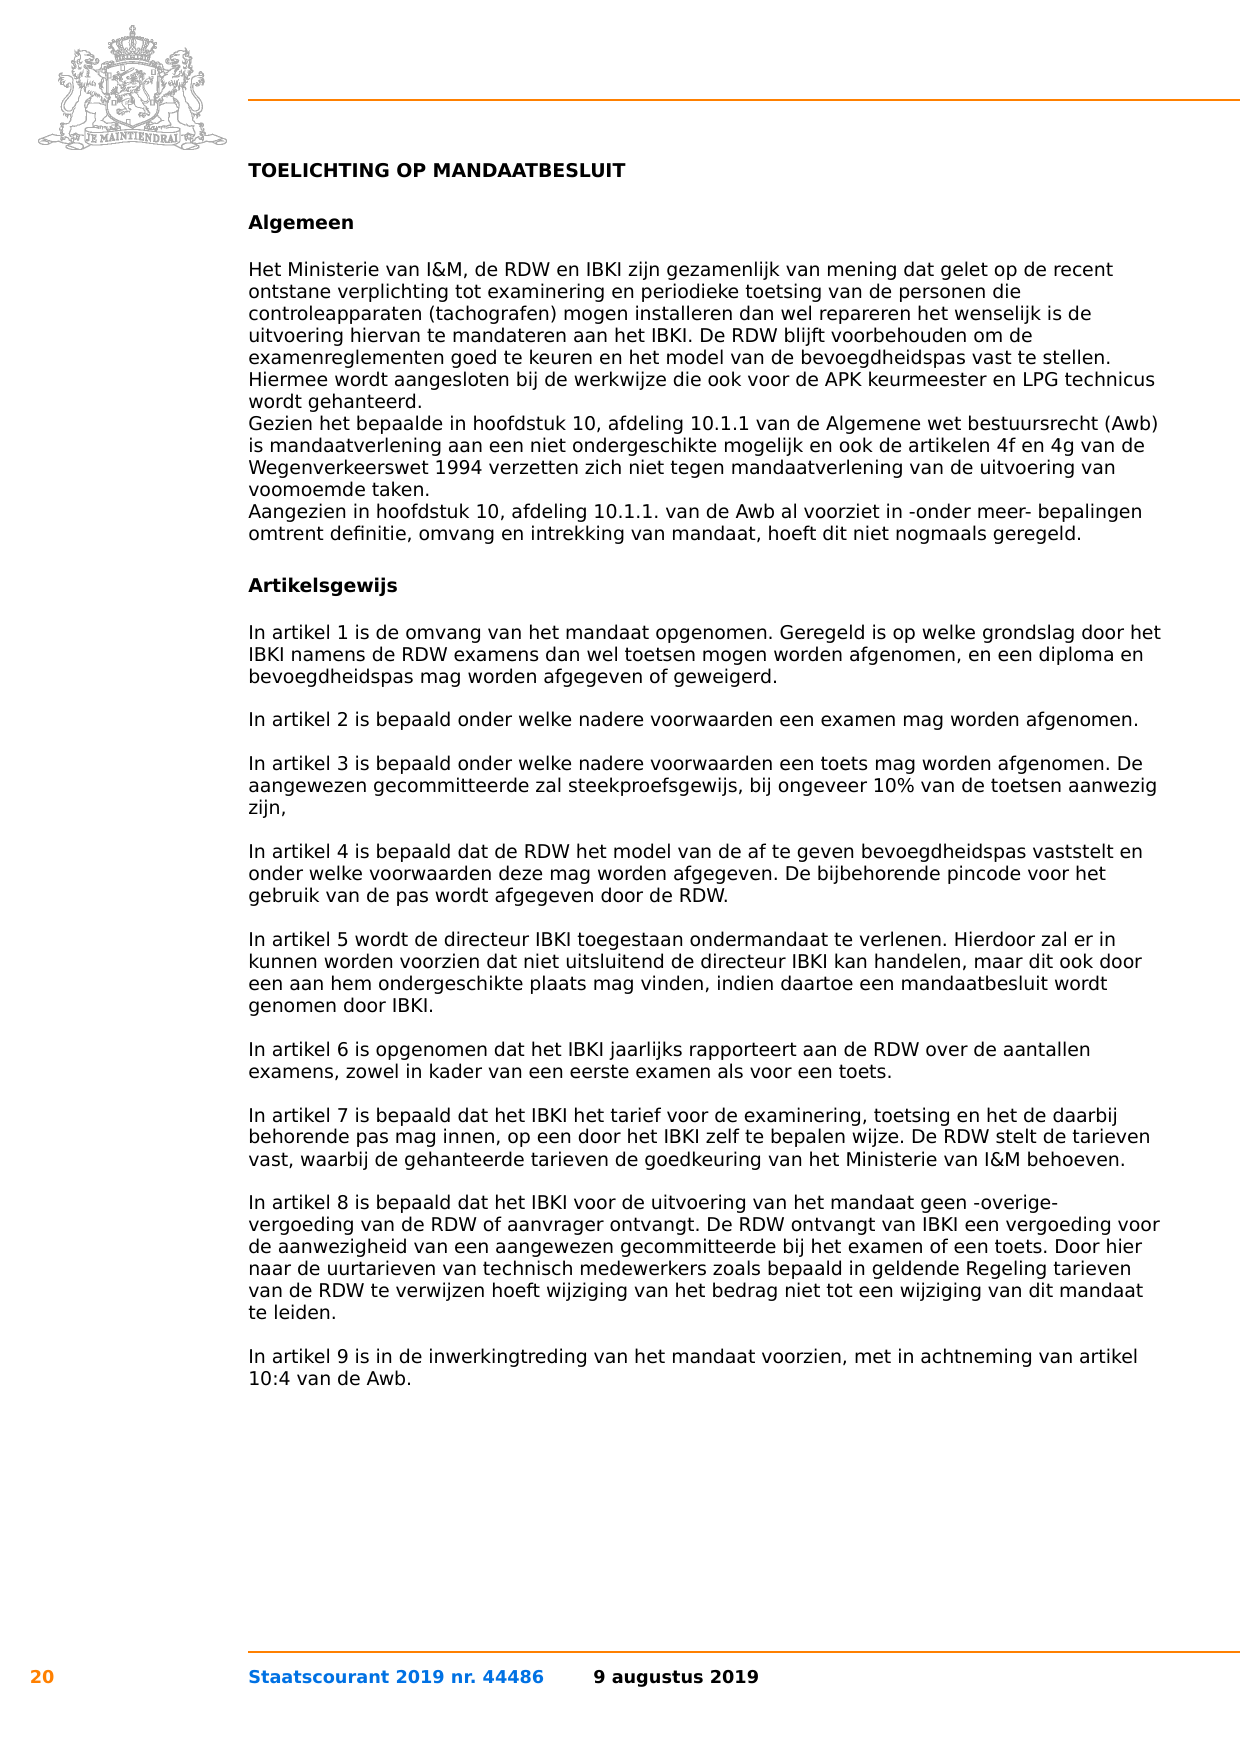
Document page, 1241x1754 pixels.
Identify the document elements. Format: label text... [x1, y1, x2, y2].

text In artikel 1 is de omvang van het mandaat opgenomen. Geregeld is op welke grondslag door het IBKI namens de RDW examens dan wel toetsen mogen worden afgenomen, en een diploma en bevoegdheidspas mag worden afgegeven of geweigerd. [248, 622, 1163, 687]
subtitle Artikelsgewijs [248, 574, 1163, 597]
text In artikel 3 is bepaald onder welke nadere voorwaarden een toets mag worden afgenomen. De aangewezen gecommitteerde zal steekproefsgewijs, bij ongeveer 10% van de toetsen aanwezig zijn, [248, 753, 1163, 819]
text In artikel 7 is bepaald dat het IBKI het tarief voor de examinering, toetsing en het de daarbij behorende pas mag innen, op een door het IBKI zelf te bepalen wijze. De RDW stelt de tarieven vast, waarbij de gehanteerde tarieven de goedkeuring van het Ministerie van I&M behoeven. [248, 1104, 1163, 1170]
text In artikel 2 is bepaald onder welke nadere voorwaarden een examen mag worden afgenomen. [248, 709, 1163, 731]
text Het Ministerie van I&M, de RDW en IBKI zijn gezamenlijk van mening dat gelet op de recent ontstane verplichting tot examinering en periodieke toetsing van de personen die controleapparaten (tachografen) mogen installeren dan wel repareren het wenselijk is de uitvoering hiervan te mandateren aan het IBKI. De RDW blijft voorbehouden om de examenreglementen goed te keuren en het model van de bevoegdheidspas vast te stellen. Hiermee wordt aangesloten bij de werkwijze die ook voor de APK keurmeester en LPG technicus wordt gehanteerd. [248, 259, 1163, 413]
text In artikel 9 is in de inwerkingtreding van het mandaat voorzien, met in achtneming van artikel 10:4 van de Awb. [248, 1346, 1163, 1390]
text In artikel 4 is bepaald dat de RDW het model van de af te geven bevoegdheidspas vaststelt en onder welke voorwaarden deze mag worden afgegeven. De bijbehorende pincode voor het gebruik van de pas wordt afgegeven door de RDW. [248, 841, 1163, 907]
subtitle TOELICHTING OP MANDAATBESLUIT [248, 160, 1163, 182]
subtitle Algemeen [248, 212, 1163, 234]
text In artikel 5 wordt de directeur IBKI toegestaan ondermandaat te verlenen. Hierdoor zal er in kunnen worden voorzien dat niet uitsluitend de directeur IBKI kan handelen, maar dit ook door een aan hem ondergeschikte plaats mag vinden, indien daartoe een mandaatbesluit wordt genomen door IBKI. [248, 929, 1163, 1017]
text Aangezien in hoofdstuk 10, afdeling 10.1.1. van de Awb al voorziet in -onder meer- bepalingen omtrent definitie, omvang en intrekking van mandaat, hoeft dit niet nogmaals geregeld. [248, 501, 1163, 544]
picture [38, 25, 227, 150]
text In artikel 6 is opgenomen dat het IBKI jaarlijks rapporteert aan de RDW over de aantallen examens, zowel in kader van een eerste examen als voor een toets. [248, 1039, 1163, 1083]
text In artikel 8 is bepaald dat het IBKI voor de uitvoering van het mandaat geen -overige- vergoeding van de RDW of aanvrager ontvangt. De RDW ontvangt van IBKI een vergoeding voor de aanwezigheid van een aangewezen gecommitteerde bij het examen of een toets. Door hier naar de uurtarieven van technisch medewerkers zoals bepaald in geldende Regeling tarieven van de RDW te verwijzen hoeft wijziging van het bedrag niet tot een wijziging van dit mandaat te leiden. [248, 1192, 1163, 1324]
text Gezien het bepaalde in hoofdstuk 10, afdeling 10.1.1 van de Algemene wet bestuursrecht (Awb) is mandaatverlening aan een niet ondergeschikte mogelijk en ook de artikelen 4f en 4g van de Wegenverkeerswet 1994 verzetten zich niet tegen mandaatverlening van de uitvoering van voomoemde taken. [248, 413, 1163, 501]
